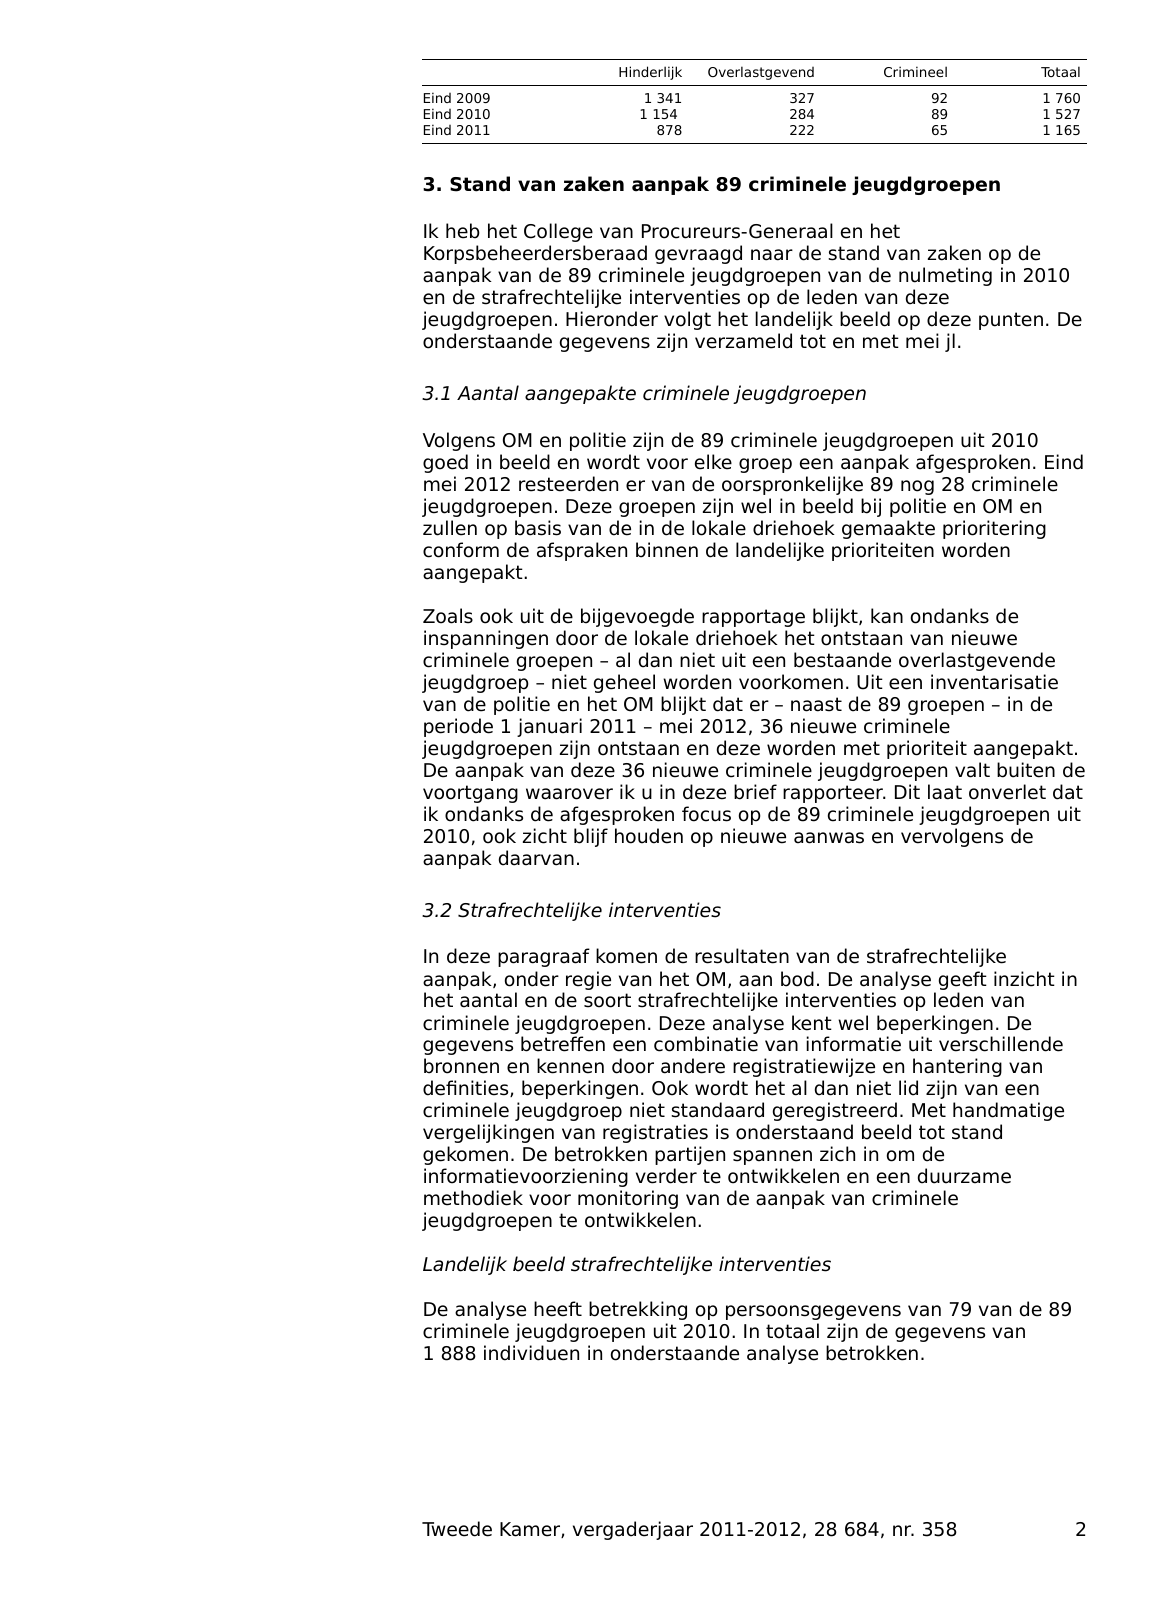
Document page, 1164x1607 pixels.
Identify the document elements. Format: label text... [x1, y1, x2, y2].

table_cell 1 165 [954, 123, 1087, 143]
subtitle 3. Stand van zaken aanpak 89 criminele jeugdgroepen [422, 174, 1087, 196]
table_header Hinderlijk [555, 60, 688, 85]
text Ik heb het College van Procureurs-Generaal en het Korpsbeheerdersberaad gevraagd naar de stand van zaken op de aanpak van de 89 criminele jeugdgroepen van de nulmeting in 2010 en de strafrechtelijke interventies op de leden van deze jeugdgroepen. Hieronder volgt het landelijk beeld op deze punten. De onderstaande gegevens zijn verzameld tot en met mei jl. [422, 221, 1087, 353]
table_cell 284 [688, 107, 821, 122]
table_header [422, 60, 555, 85]
table_cell Eind 2010 [422, 107, 555, 122]
table_cell 327 [688, 86, 821, 107]
text Zoals ook uit de bijgevoegde rapportage blijkt, kan ondanks de inspanningen door de lokale driehoek het ontstaan van nieuwe criminele groepen – al dan niet uit een bestaande overlastgevende jeugdgroep – niet geheel worden voorkomen. Uit een inventarisatie van de politie en het OM blijkt dat er – naast de 89 groepen – in de periode 1 januari 2011 – mei 2012, 36 nieuwe criminele jeugdgroepen zijn ontstaan en deze worden met prioriteit aangepakt. De aanpak van deze 36 nieuwe criminele jeugdgroepen valt buiten de voortgang waarover ik u in deze brief rapporteer. Dit laat onverlet dat ik ondanks de afgesproken focus op de 89 criminele jeugdgroepen uit 2010, ook zicht blijf houden op nieuwe aanwas en vervolgens de aanpak daarvan. [422, 606, 1087, 869]
text De analyse heeft betrekking op persoonsgegevens van 79 van de 89 criminele jeugdgroepen uit 2010. In totaal zijn de gegevens van 1 888 individuen in onderstaande analyse betrokken. [422, 1298, 1087, 1364]
subtitle 3.2 Strafrechtelijke interventies [422, 899, 1087, 921]
table_cell 92 [821, 86, 954, 107]
table_header Overlastgevend [688, 60, 821, 85]
table_cell 89 [821, 107, 954, 122]
table_cell 222 [688, 123, 821, 143]
text In deze paragraaf komen de resultaten van de strafrechtelijke aanpak, onder regie van het OM, aan bod. De analyse geeft inzicht in het aantal en de soort strafrechtelijke interventies op leden van criminele jeugdgroepen. Deze analyse kent wel beperkingen. De gegevens betreffen een combinatie van informatie uit verschillende bronnen en kennen door andere registratiewijze en hantering van definities, beperkingen. Ook wordt het al dan niet lid zijn van een criminele jeugdgroep niet standaard geregistreerd. Met handmatige vergelijkingen van registraties is onderstaand beeld tot stand gekomen. De betrokken partijen spannen zich in om de informatievoorziening verder te ontwikkelen en een duurzame methodiek voor monitoring van de aanpak van criminele jeugdgroepen te ontwikkelen. [422, 946, 1087, 1232]
table_cell 878 [555, 123, 688, 143]
subtitle Landelijk beeld strafrechtelijke interventies [422, 1254, 1087, 1276]
subtitle 3.1 Aantal aangepakte criminele jeugdgroepen [422, 383, 1087, 405]
table_cell 1 527 [954, 107, 1087, 122]
table_cell 1 760 [954, 86, 1087, 107]
text Volgens OM en politie zijn de 89 criminele jeugdgroepen uit 2010 goed in beeld en wordt voor elke groep een aanpak afgesproken. Eind mei 2012 resteerden er van de oorspronkelijke 89 nog 28 criminele jeugdgroepen. Deze groepen zijn wel in beeld bij politie en OM en zullen op basis van de in de lokale driehoek gemaakte prioritering conform de afspraken binnen de landelijke prioriteiten worden aangepakt. [422, 430, 1087, 583]
table_cell Eind 2009 [422, 86, 555, 107]
table_header Crimineel [821, 60, 954, 85]
table_cell 1 341 [555, 86, 688, 107]
table_cell Eind 2011 [422, 123, 555, 143]
table_cell 1 154 [555, 107, 688, 122]
table_cell 65 [821, 123, 954, 143]
table_header Totaal [954, 60, 1087, 85]
